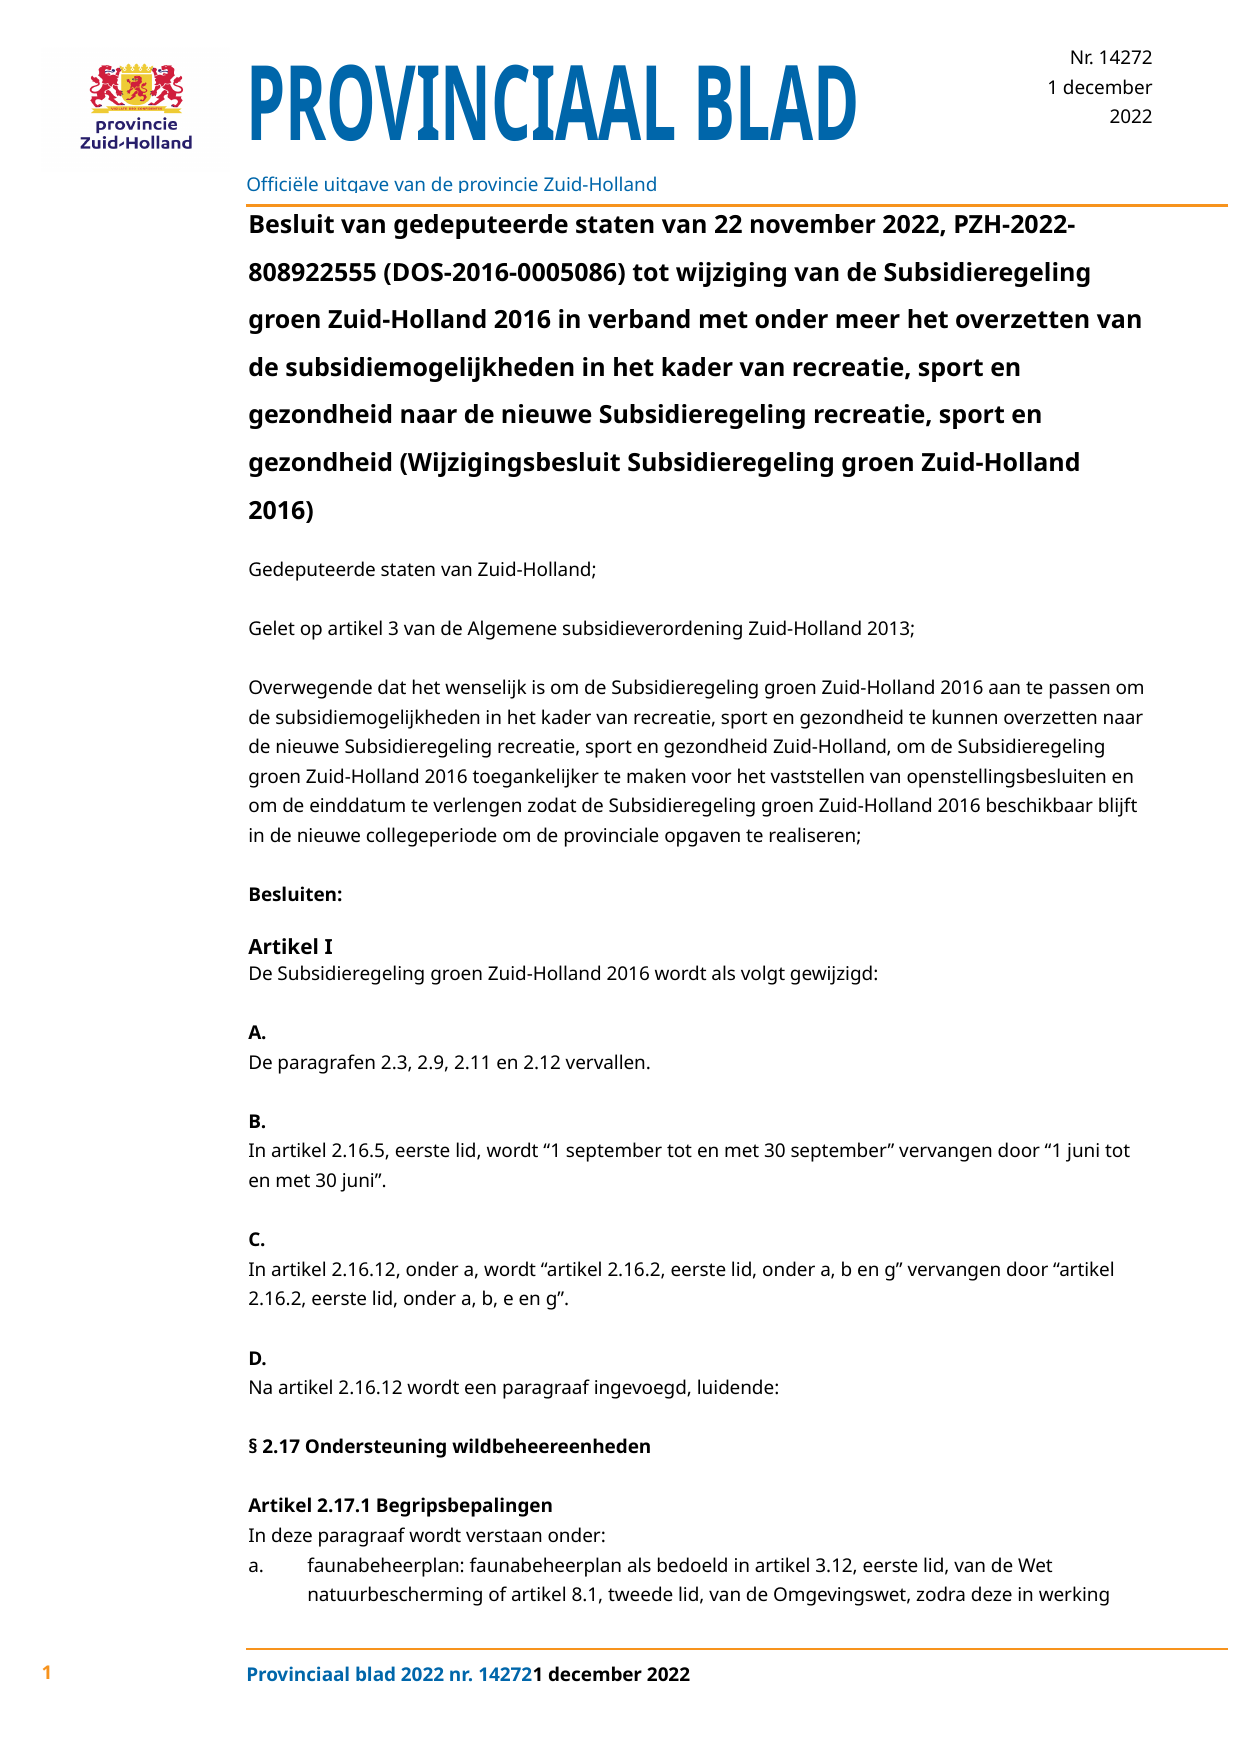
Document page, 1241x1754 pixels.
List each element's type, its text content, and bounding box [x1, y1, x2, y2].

text Artikel 2.17.1 Begripsbepalingen [248, 1493, 1152, 1518]
text Artikel I [248, 932, 1152, 960]
text Besluiten: [248, 881, 1152, 907]
text § 2.17 Ondersteuning wildbeheereenheden [248, 1433, 1152, 1459]
text In deze paragraaf wordt verstaan onder: [248, 1522, 1152, 1548]
text Gedeputeerde staten van Zuid-Holland; [248, 556, 1152, 582]
text C. [248, 1226, 1152, 1252]
text De paragrafen 2.3, 2.9, 2.11 en 2.12 vervallen. [248, 1049, 1152, 1075]
text Overwegende dat het wenselijk is om de Subsidieregeling groen Zuid-Holland 2016 aan te passen om de subsidiemogelijkheden in het kader van recreatie, sport en gezondheid te kunnen overzetten naar de nieuwe Subsidieregeling recreatie, sport en gezondheid Zuid-Holland, om de Subsidieregeling groen Zuid-Holland 2016 toegankelijker te maken voor het vaststellen van openstellingsbesluiten en om de einddatum te verlengen zodat de Subsidieregeling groen Zuid-Holland 2016 beschikbaar blijft in de nieuwe collegeperiode om de provinciale opgaven te realiseren; [248, 674, 1152, 848]
picture [41, 47, 231, 172]
text D. [248, 1345, 1152, 1371]
text Na artikel 2.16.12 wordt een paragraaf ingevoegd, luidende: [248, 1374, 1152, 1400]
text Gelet op artikel 3 van de Algemene subsidieverordening Zuid-Holland 2013; [248, 615, 1152, 641]
text De Subsidieregeling groen Zuid-Holland 2016 wordt als volgt gewijzigd: [248, 960, 1152, 986]
text B. [248, 1108, 1152, 1134]
text In artikel 2.16.5, eerste lid, wordt “1 september tot en met 30 september” vervangen door “1 juni tot en met 30 juni”. [248, 1138, 1152, 1193]
text In artikel 2.16.12, onder a, wordt “artikel 2.16.2, eerste lid, onder a, b en g” vervangen door “artikel 2.16.2, eerste lid, onder a, b, e en g”. [248, 1256, 1152, 1311]
text Besluit van gedeputeerde staten van 22 november 2022, PZH-2022-808922555 (DOS-2016-0005086) tot wijziging van de Subsidieregeling groen Zuid-Holland 2016 in verband met onder meer het overzetten van de subsidiemogelijkheden in het kader van recreatie, sport en gezondheid naar de nieuwe Subsidieregeling recreatie, sport en gezondheid (Wijzigingsbesluit Subsidieregeling groen Zuid-Holland 2016) [248, 207, 1152, 526]
text A. [248, 1019, 1152, 1045]
list faunabeheerplan: faunabeheerplan als bedoeld in artikel 3.12, eerste lid, van de Wet natuurbescherming of artikel 8.1, tweede lid, van de Omgevingswet, zodra deze in werking [248, 1552, 1152, 1607]
